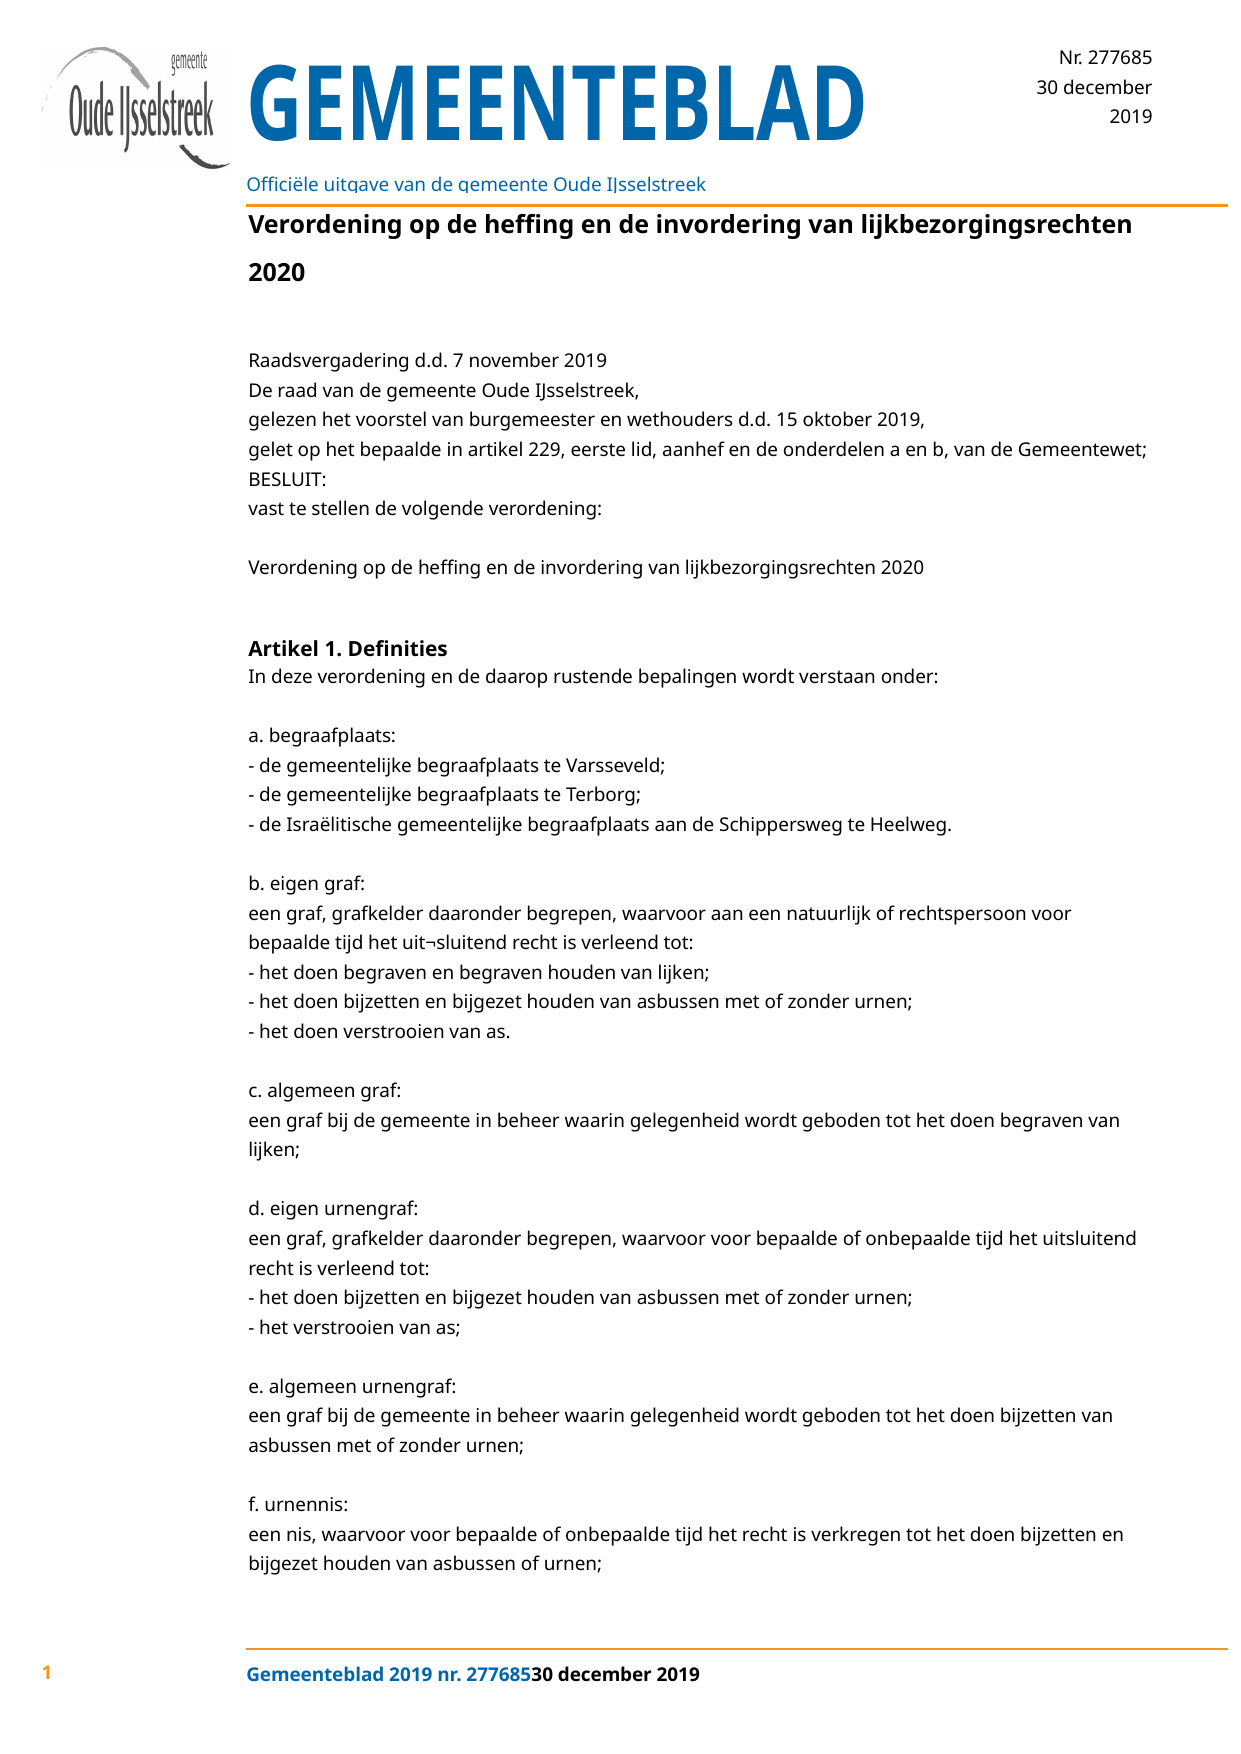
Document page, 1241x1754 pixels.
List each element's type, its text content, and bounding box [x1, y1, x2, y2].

text b. eigen graf: [248, 870, 1152, 896]
text De raad van de gemeente Oude IJsselstreek, [248, 377, 1152, 403]
text Verordening op de heffing en de invordering van lijkbezorgingsrechten 2020 [248, 554, 1152, 580]
text d. eigen urnengraf: [248, 1196, 1152, 1221]
text Raadsvergadering d.d. 7 november 2019 [248, 347, 1152, 373]
text - het doen bijzetten en bijgezet houden van asbussen met of zonder urnen; [248, 1284, 1152, 1310]
text een graf bij de gemeente in beheer waarin gelegenheid wordt geboden tot het doen begraven van lijken; [248, 1107, 1152, 1162]
picture [41, 47, 231, 172]
text - het doen verstrooien van as. [248, 1018, 1152, 1044]
text BESLUIT: [248, 466, 1152, 492]
text - de gemeentelijke begraafplaats te Terborg; [248, 781, 1152, 807]
text een nis, waarvoor voor bepaalde of onbepaalde tijd het recht is verkregen tot het doen bijzetten en bijgezet houden van asbussen of urnen; [248, 1521, 1152, 1576]
text a. begraafplaats: [248, 722, 1152, 748]
text - het verstrooien van as; [248, 1314, 1152, 1339]
text f. urnennis: [248, 1491, 1152, 1517]
text een graf, grafkelder daaronder begrepen, waarvoor aan een natuurlijk of rechtspersoon voor bepaalde tijd het uit¬sluitend recht is verleend tot: [248, 900, 1152, 955]
text c. algemeen graf: [248, 1077, 1152, 1103]
text een graf, grafkelder daaronder begrepen, waarvoor voor bepaalde of onbepaalde tijd het uitsluitend recht is verleend tot: [248, 1225, 1152, 1280]
text vast te stellen de volgende verordening: [248, 495, 1152, 521]
text - de gemeentelijke begraafplaats te Varsseveld; [248, 752, 1152, 777]
text Verordening op de heffing en de invordering van lijkbezorgingsrechten 2020 [248, 207, 1152, 288]
text e. algemeen urnengraf: [248, 1373, 1152, 1399]
text - het doen begraven en begraven houden van lijken; [248, 959, 1152, 984]
text In deze verordening en de daarop rustende bepalingen wordt verstaan onder: [248, 663, 1152, 689]
text - het doen bijzetten en bijgezet houden van asbussen met of zonder urnen; [248, 988, 1152, 1014]
text gelet op het bepaalde in artikel 229, eerste lid, aanhef en de onderdelen a en b, van de Gemeentewet; [248, 436, 1152, 462]
text - de Israëlitische gemeentelijke begraafplaats aan de Schippersweg te Heelweg. [248, 811, 1152, 837]
text een graf bij de gemeente in beheer waarin gelegenheid wordt geboden tot het doen bijzetten van asbussen met of zonder urnen; [248, 1403, 1152, 1458]
text gelezen het voorstel van burgemeester en wethouders d.d. 15 oktober 2019, [248, 407, 1152, 432]
text Artikel 1. Definities [248, 634, 1152, 663]
